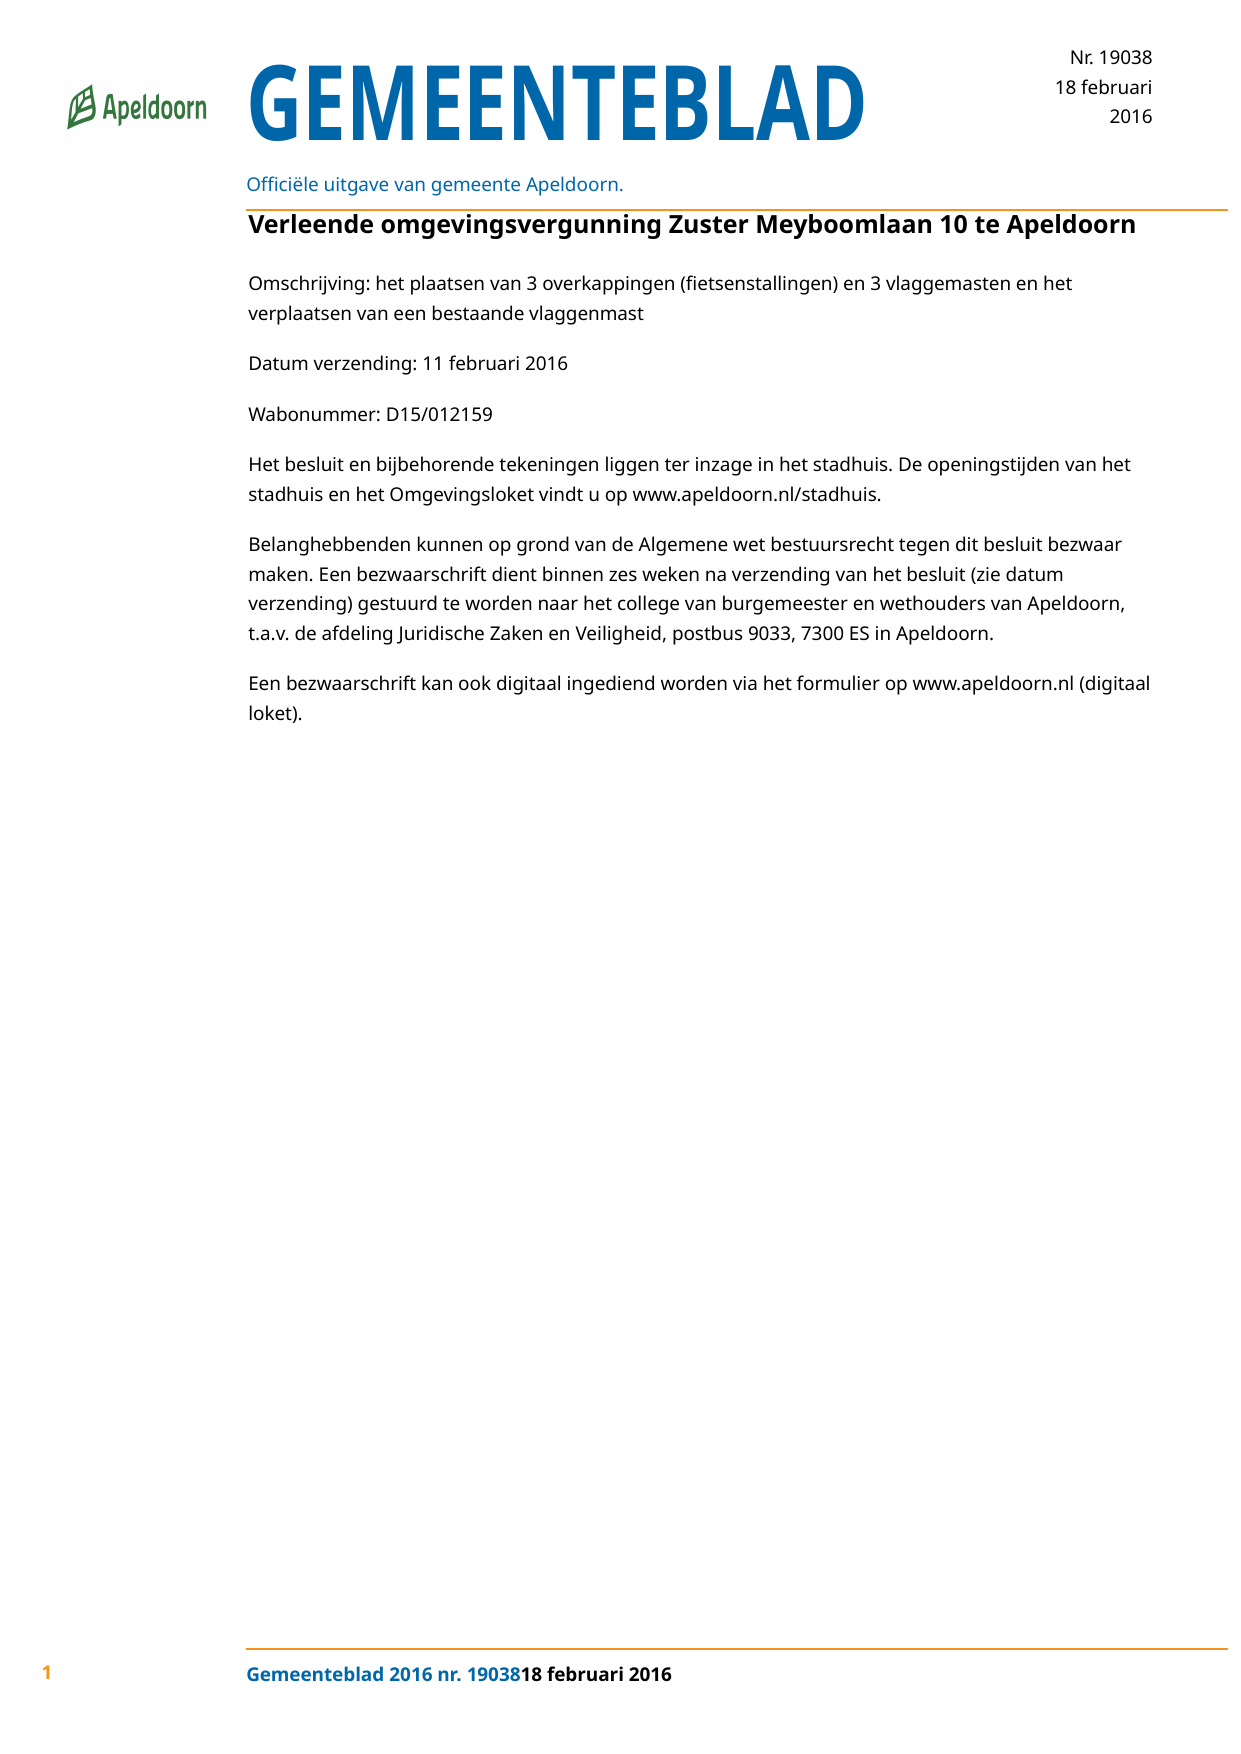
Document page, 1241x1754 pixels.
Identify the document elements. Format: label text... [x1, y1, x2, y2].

text Verleende omgevingsvergunning Zuster Meyboomlaan 10 te Apeldoorn [248, 211, 1152, 241]
text Het besluit en bijbehorende tekeningen liggen ter inzage in het stadhuis. De openingstijden van het stadhuis en het Omgevingsloket vindt u op www.apeldoorn.nl/stadhuis. [248, 451, 1152, 506]
text Datum verzending: 11 februari 2016 [248, 350, 1152, 376]
text Een bezwaarschrift kan ook digitaal ingediend worden via het formulier op www.apeldoorn.nl (digitaal loket). [248, 670, 1152, 726]
text Omschrijving: het plaatsen van 3 overkappingen (fietsenstallingen) en 3 vlaggemasten en het verplaatsen van een bestaande vlaggenmast [248, 270, 1152, 326]
picture [41, 47, 231, 172]
text Wabonummer: D15/012159 [248, 401, 1152, 426]
text Belanghebbenden kunnen op grond van de Algemene wet bestuursrecht tegen dit besluit bezwaar maken. Een bezwaarschrift dient binnen zes weken na verzending van het besluit (zie datum verzending) gestuurd te worden naar het college van burgemeester en wethouders van Apeldoorn, t.a.v. de afdeling Juridische Zaken en Veiligheid, postbus 9033, 7300 ES in Apeldoorn. [248, 531, 1152, 646]
